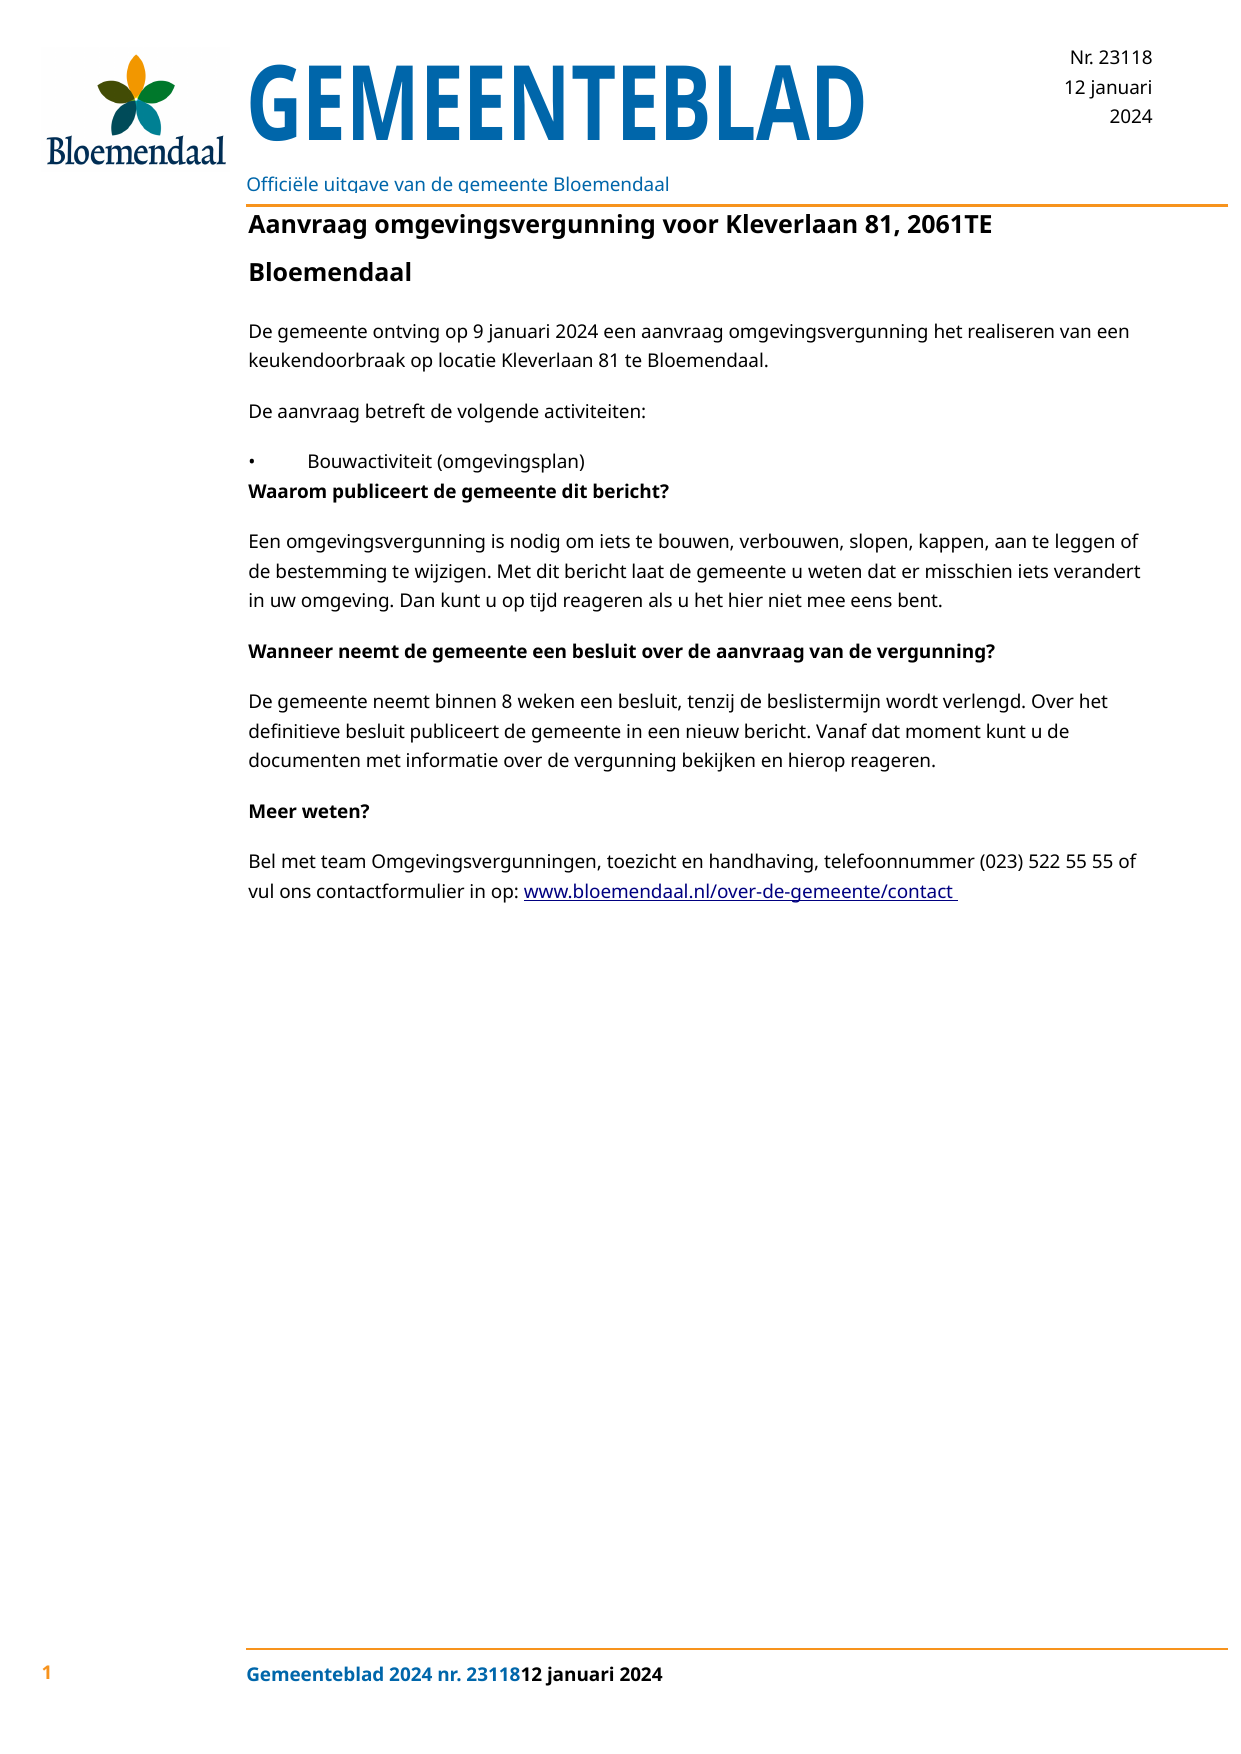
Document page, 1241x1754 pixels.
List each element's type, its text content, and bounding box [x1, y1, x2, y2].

text Aanvraag omgevingsvergunning voor Kleverlaan 81, 2061TE Bloemendaal [248, 207, 1152, 288]
text Meer weten? [248, 798, 1152, 824]
picture [41, 47, 231, 172]
text Een omgevingsvergunning is nodig om iets te bouwen, verbouwen, slopen, kappen, aan te leggen of de bestemming te wijzigen. Met dit bericht laat de gemeente u weten dat er misschien iets verandert in uw omgeving. Dan kunt u op tijd reageren als u het hier niet mee eens bent. [248, 528, 1152, 613]
list Bouwactiviteit (omgevingsplan) [248, 448, 1152, 474]
text De aanvraag betreft de volgende activiteiten: [248, 398, 1152, 424]
text Bel met team Omgevingsvergunningen, toezicht en handhaving, telefoonnummer (023) 522 55 55 of vul ons contactformulier in op: www.bloemendaal.nl/over-de-gemeente/contact [248, 848, 1152, 904]
text De gemeente neemt binnen 8 weken een besluit, tenzij de beslistermijn wordt verlengd. Over het definitieve besluit publiceert de gemeente in een nieuw bericht. Vanaf dat moment kunt u de documenten met informatie over de vergunning bekijken en hierop reageren. [248, 688, 1152, 773]
text De gemeente ontving op 9 januari 2024 een aanvraag omgevingsvergunning het realiseren van een keukendoorbraak op locatie Kleverlaan 81 te Bloemendaal. [248, 318, 1152, 373]
text Wanneer neemt de gemeente een besluit over de aanvraag van de vergunning? [248, 638, 1152, 664]
text Waarom publiceert de gemeente dit bericht? [248, 478, 1152, 504]
